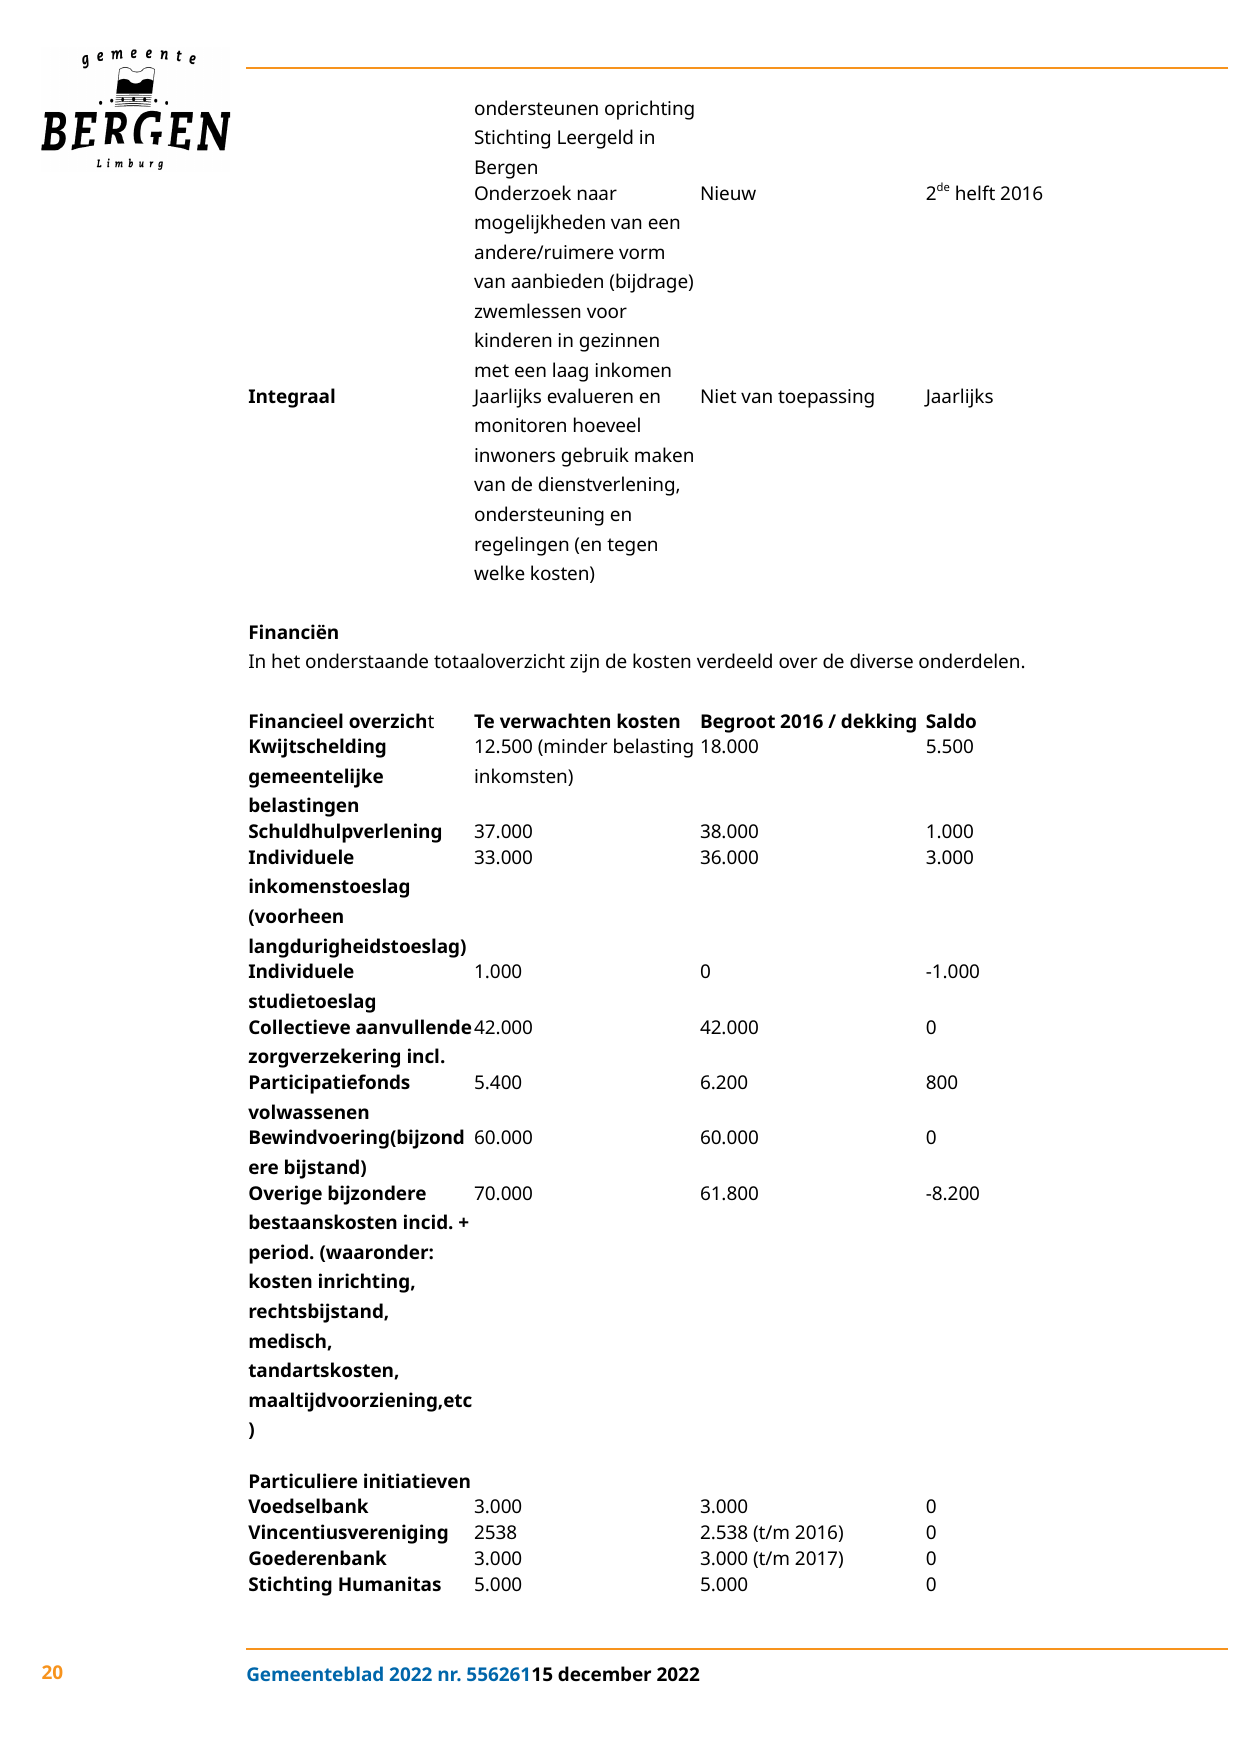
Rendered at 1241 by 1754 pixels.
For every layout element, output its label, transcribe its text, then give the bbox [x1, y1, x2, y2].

table_cell Onderzoek naar mogelijkheden van een andere/ruimere vorm van aanbieden (bijdrage) zwemlessen voor kinderen in gezinnen met een laag inkomen [474, 180, 700, 383]
table_cell 2538 [474, 1520, 700, 1545]
table_cell [926, 1442, 1152, 1468]
table_cell -8.200 [926, 1180, 1152, 1442]
table_cell 5.000 [700, 1571, 926, 1597]
table_cell Nieuw [700, 180, 926, 383]
table_cell [474, 1442, 700, 1468]
table_header Saldo [926, 708, 1152, 733]
table_cell Jaarlijks evalueren en monitoren hoeveel inwoners gebruik maken van de dienstverlening, ondersteuning en regelingen (en tegen welke kosten) [474, 383, 700, 586]
table_header Te verwachten kosten [474, 708, 700, 733]
table_cell Individuele studietoeslag [248, 959, 474, 1014]
table_cell Overige bijzondere bestaanskosten incid. + period. (waaronder: kosten inrichting, rechtsbijstand, medisch, tandartskosten, maaltijdvoorziening,etc) [248, 1180, 474, 1442]
table_cell 0 [926, 1494, 1152, 1519]
table_cell 36.000 [700, 844, 926, 959]
table_cell 0 [926, 1520, 1152, 1545]
table_cell Bewindvoering(bijzondere bijstand) [248, 1125, 474, 1180]
table_cell [248, 180, 474, 383]
table_cell [248, 95, 474, 180]
table_cell Voedselbank [248, 1494, 474, 1519]
table_cell 60.000 [700, 1125, 926, 1180]
table_cell 70.000 [474, 1180, 700, 1442]
table_cell 0 [926, 1014, 1152, 1069]
table_cell Collectieve aanvullende zorgverzekering incl. [248, 1014, 474, 1069]
table_cell Niet van toepassing [700, 383, 926, 586]
table_cell [700, 95, 926, 180]
table_cell 61.800 [700, 1180, 926, 1442]
table_cell Jaarlijks [926, 383, 1152, 586]
table_cell 3.000 [700, 1494, 926, 1519]
table_cell 0 [926, 1545, 1152, 1571]
table_cell 33.000 [474, 844, 700, 959]
table_cell 3.000 [474, 1545, 700, 1571]
table_cell Stichting Humanitas [248, 1571, 474, 1597]
table_cell Schuldhulpverlening [248, 819, 474, 844]
table_cell 42.000 [700, 1014, 926, 1069]
table_cell [700, 1468, 926, 1494]
table_cell ondersteunen oprichting Stichting Leergeld in Bergen [474, 95, 700, 180]
table_cell [926, 95, 1152, 180]
table_cell Integraal [248, 383, 474, 586]
table_cell 0 [926, 1571, 1152, 1597]
table_cell [700, 1442, 926, 1468]
table_cell Kwijtschelding gemeentelijke belastingen [248, 734, 474, 818]
table_cell 2de helft 2016 [926, 180, 1152, 383]
table_cell 2.538 (t/m 2016) [700, 1520, 926, 1545]
table_cell 1.000 [926, 819, 1152, 844]
table_cell -1.000 [926, 959, 1152, 1014]
table_cell [926, 1468, 1152, 1494]
table_cell 5.500 [926, 734, 1152, 818]
table_cell 18.000 [700, 734, 926, 818]
table_cell Goederenbank [248, 1545, 474, 1571]
table_cell 5.000 [474, 1571, 700, 1597]
table_cell 37.000 [474, 819, 700, 844]
table_cell 5.400 [474, 1069, 700, 1124]
table_header Financieel overzicht [248, 708, 474, 733]
table_cell 1.000 [474, 959, 700, 1014]
table_cell Vincentiusvereniging [248, 1520, 474, 1545]
table_cell 42.000 [474, 1014, 700, 1069]
table_cell 0 [700, 959, 926, 1014]
text Financiën [248, 619, 1152, 645]
table_cell 12.500 (minder belasting inkomsten) [474, 734, 700, 818]
table_cell 38.000 [700, 819, 926, 844]
table_cell 800 [926, 1069, 1152, 1124]
table_cell 3.000 (t/m 2017) [700, 1545, 926, 1571]
table_cell 6.200 [700, 1069, 926, 1124]
table_cell Particuliere initiatieven [248, 1468, 474, 1494]
text In het onderstaande totaaloverzicht zijn de kosten verdeeld over de diverse onderdelen. [248, 648, 1152, 674]
table_cell 60.000 [474, 1125, 700, 1180]
table_cell 3.000 [926, 844, 1152, 959]
table_header Begroot 2016 / dekking [700, 708, 926, 733]
table_cell Individuele inkomenstoeslag (voorheen langdurigheidstoeslag) [248, 844, 474, 959]
table_cell [248, 1442, 474, 1468]
table_cell 0 [926, 1125, 1152, 1180]
picture [41, 47, 231, 172]
table_cell [474, 1468, 700, 1494]
table_cell 3.000 [474, 1494, 700, 1519]
table_cell Participatiefonds volwassenen [248, 1069, 474, 1124]
